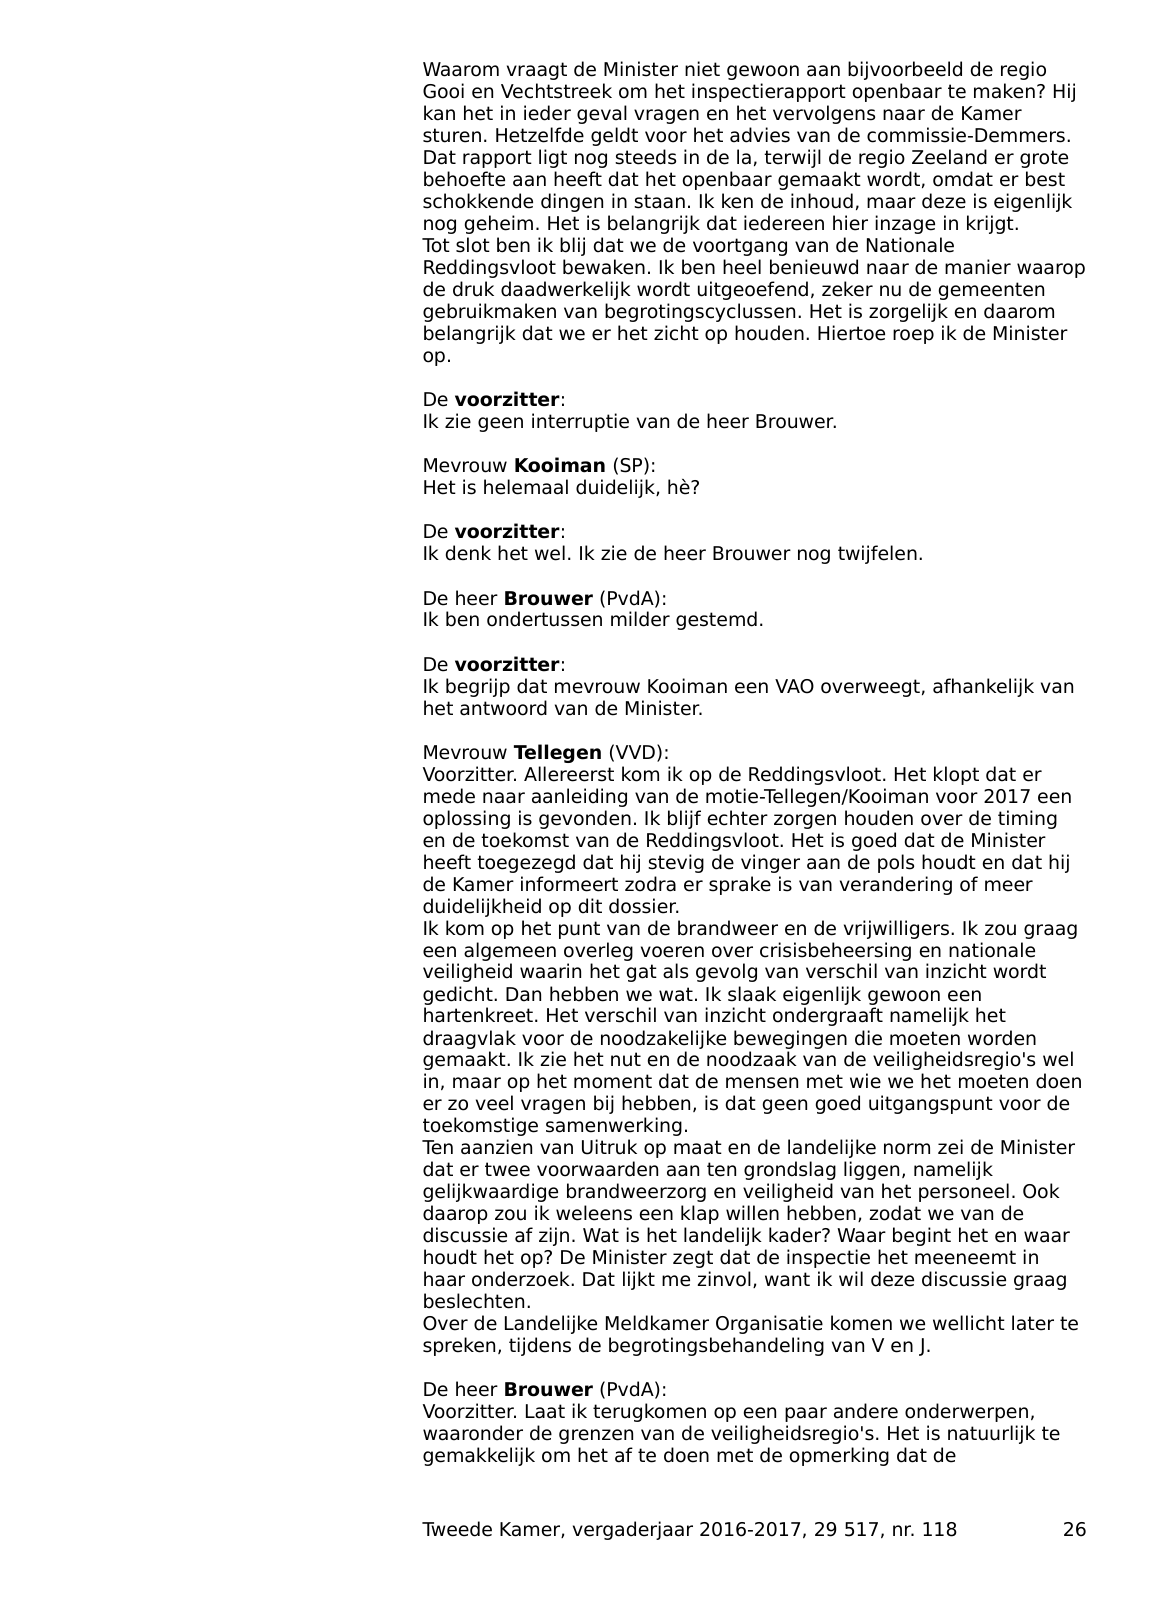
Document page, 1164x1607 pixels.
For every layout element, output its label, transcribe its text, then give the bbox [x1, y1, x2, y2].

text Ik ben ondertussen milder gestemd. [422, 609, 1087, 631]
text Voorzitter. Allereerst kom ik op de Reddingsvloot. Het klopt dat er mede naar aanleiding van de motie-Tellegen/Kooiman voor 2017 een oplossing is gevonden. Ik blijf echter zorgen houden over de timing en de toekomst van de Reddingsvloot. Het is goed dat de Minister heeft toegezegd dat hij stevig de vinger aan de pols houdt en dat hij de Kamer informeert zodra er sprake is van verandering of meer duidelijkheid op dit dossier. [422, 764, 1087, 917]
text Tot slot ben ik blij dat we de voortgang van de Nationale Reddingsvloot bewaken. Ik ben heel benieuwd naar de manier waarop de druk daadwerkelijk wordt uitgeoefend, zeker nu de gemeenten gebruikmaken van begrotingscyclussen. Het is zorgelijk en daarom belangrijk dat we er het zicht op houden. Hiertoe roep ik de Minister op. [422, 235, 1087, 367]
text Waarom vraagt de Minister niet gewoon aan bijvoorbeeld de regio Gooi en Vechtstreek om het inspectierapport openbaar te maken? Hij kan het in ieder geval vragen en het vervolgens naar de Kamer sturen. Hetzelfde geldt voor het advies van de commissie-Demmers. Dat rapport ligt nog steeds in de la, terwijl de regio Zeeland er grote behoefte aan heeft dat het openbaar gemaakt wordt, omdat er best schokkende dingen in staan. Ik ken de inhoud, maar deze is eigenlijk nog geheim. Het is belangrijk dat iedereen hier inzage in krijgt. [422, 59, 1087, 235]
text Het is helemaal duidelijk, hè? [422, 477, 1087, 499]
text Over de Landelijke Meldkamer Organisatie komen we wellicht later te spreken, tijdens de begrotingsbehandeling van V en J. [422, 1313, 1087, 1357]
text Ik zie geen interruptie van de heer Brouwer. [422, 411, 1087, 433]
text Ik begrijp dat mevrouw Kooiman een VAO overweegt, afhankelijk van het antwoord van de Minister. [422, 676, 1087, 719]
text Ten aanzien van Uitruk op maat en de landelijke norm zei de Minister dat er twee voorwaarden aan ten grondslag liggen, namelijk gelijkwaardige brandweerzorg en veiligheid van het personeel. Ook daarop zou ik weleens een klap willen hebben, zodat we van de discussie af zijn. Wat is het landelijk kader? Waar begint het en waar houdt het op? De Minister zegt dat de inspectie het meeneemt in haar onderzoek. Dat lijkt me zinvol, want ik wil deze discussie graag beslechten. [422, 1137, 1087, 1313]
text De heer Brouwer (PvdA): [422, 587, 1087, 609]
text Voorzitter. Laat ik terugkomen op een paar andere onderwerpen, waaronder de grenzen van de veiligheidsregio's. Het is natuurlijk te gemakkelijk om het af te doen met de opmerking dat de [422, 1401, 1087, 1467]
text Mevrouw Tellegen (VVD): [422, 742, 1087, 764]
text De voorzitter: [422, 521, 1087, 543]
text De voorzitter: [422, 389, 1087, 411]
text De voorzitter: [422, 653, 1087, 676]
text Ik kom op het punt van de brandweer en de vrijwilligers. Ik zou graag een algemeen overleg voeren over crisisbeheersing en nationale veiligheid waarin het gat als gevolg van verschil van inzicht wordt gedicht. Dan hebben we wat. Ik slaak eigenlijk gewoon een hartenkreet. Het verschil van inzicht ondergraaft namelijk het draagvlak voor de noodzakelijke bewegingen die moeten worden gemaakt. Ik zie het nut en de noodzaak van de veiligheidsregio's wel in, maar op het moment dat de mensen met wie we het moeten doen er zo veel vragen bij hebben, is dat geen goed uitgangspunt voor de toekomstige samenwerking. [422, 917, 1087, 1137]
text Ik denk het wel. Ik zie de heer Brouwer nog twijfelen. [422, 543, 1087, 565]
text De heer Brouwer (PvdA): [422, 1379, 1087, 1401]
text Mevrouw Kooiman (SP): [422, 455, 1087, 477]
